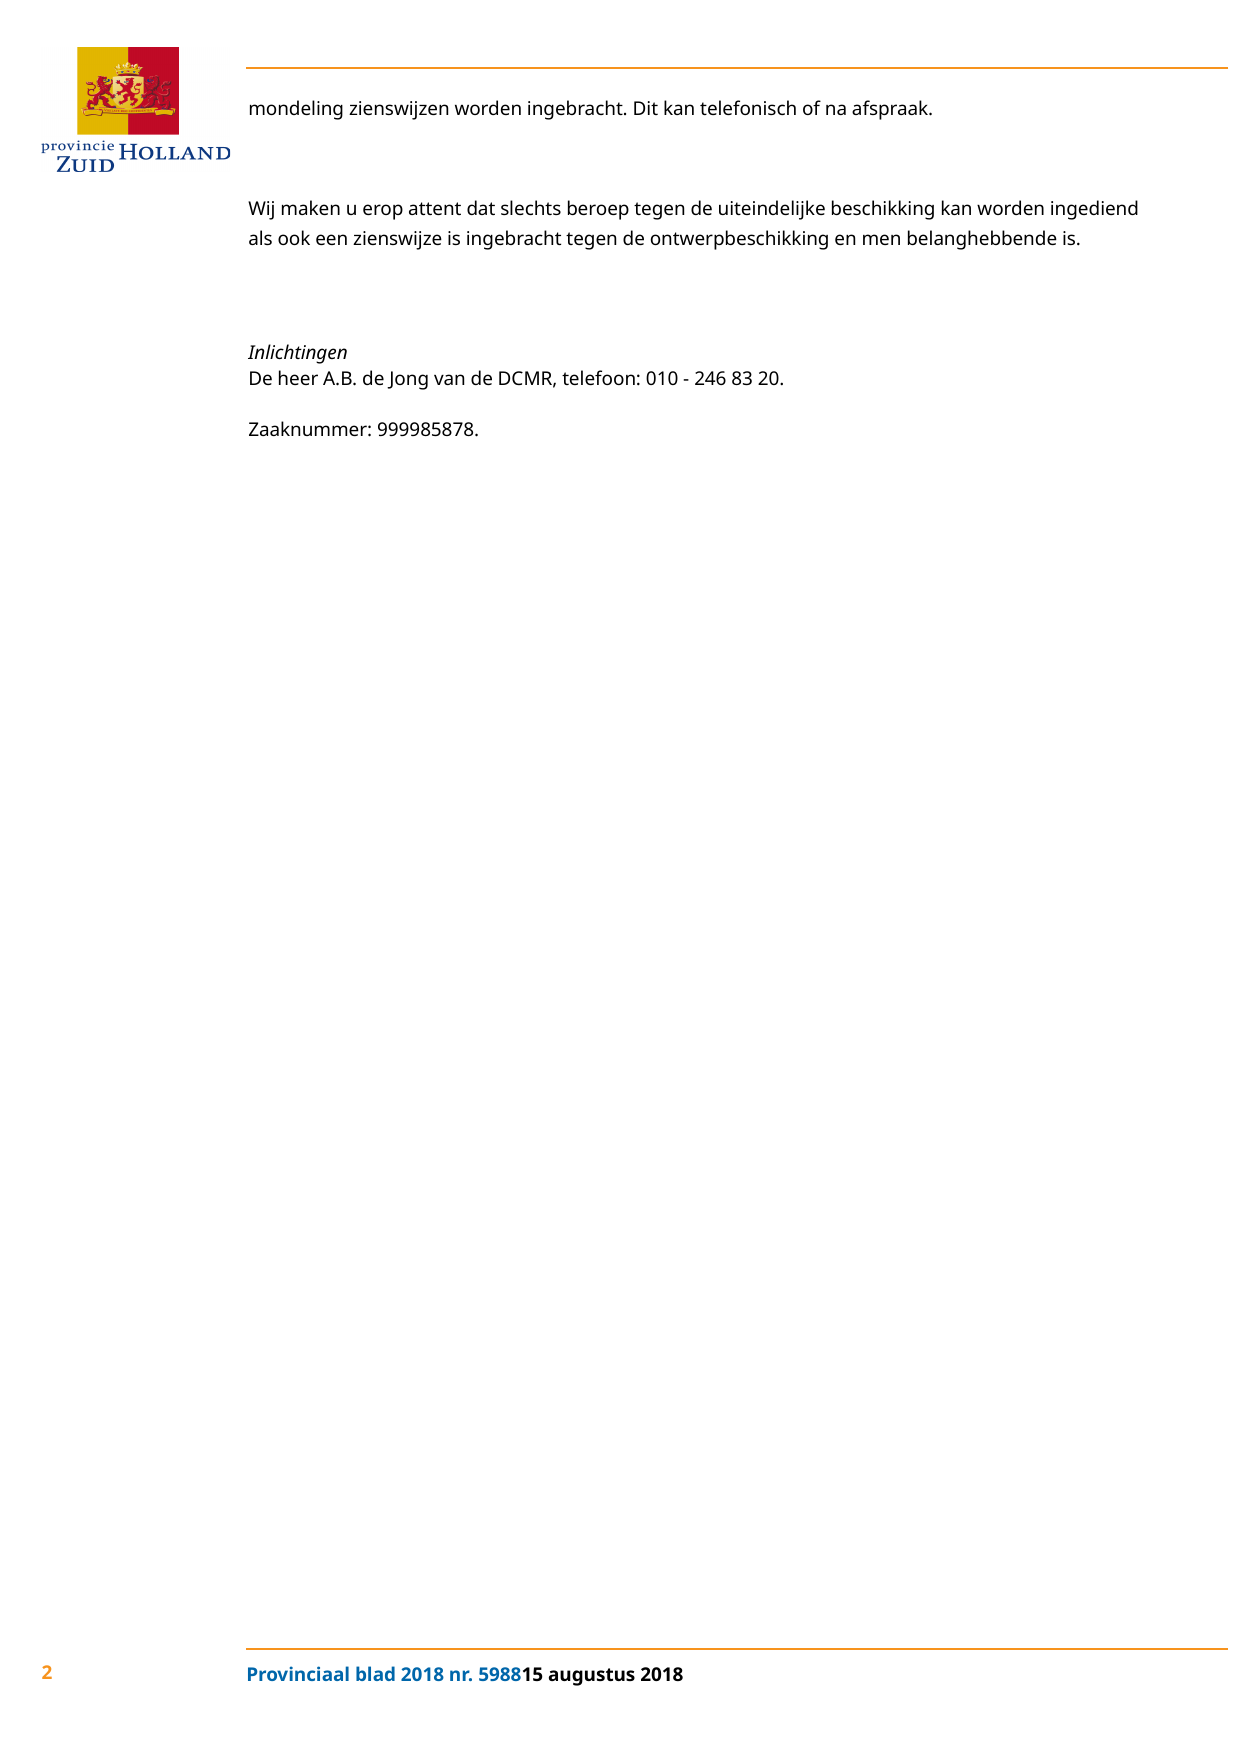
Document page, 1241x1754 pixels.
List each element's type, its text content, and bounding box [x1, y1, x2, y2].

text Wij maken u erop attent dat slechts beroep tegen de uiteindelijke beschikking kan worden ingediend als ook een zienswijze is ingebracht tegen de ontwerpbeschikking en men belanghebbende is. [248, 196, 1152, 251]
text mondeling zienswijzen worden ingebracht. Dit kan telefonisch of na afspraak. [248, 95, 1152, 121]
text Zaaknummer: 999985878. [248, 416, 1152, 441]
text De heer A.B. de Jong van de DCMR, telefoon: 010 - 246 83 20. [248, 365, 1152, 391]
text Inlichtingen [248, 339, 1152, 365]
picture [41, 47, 231, 172]
